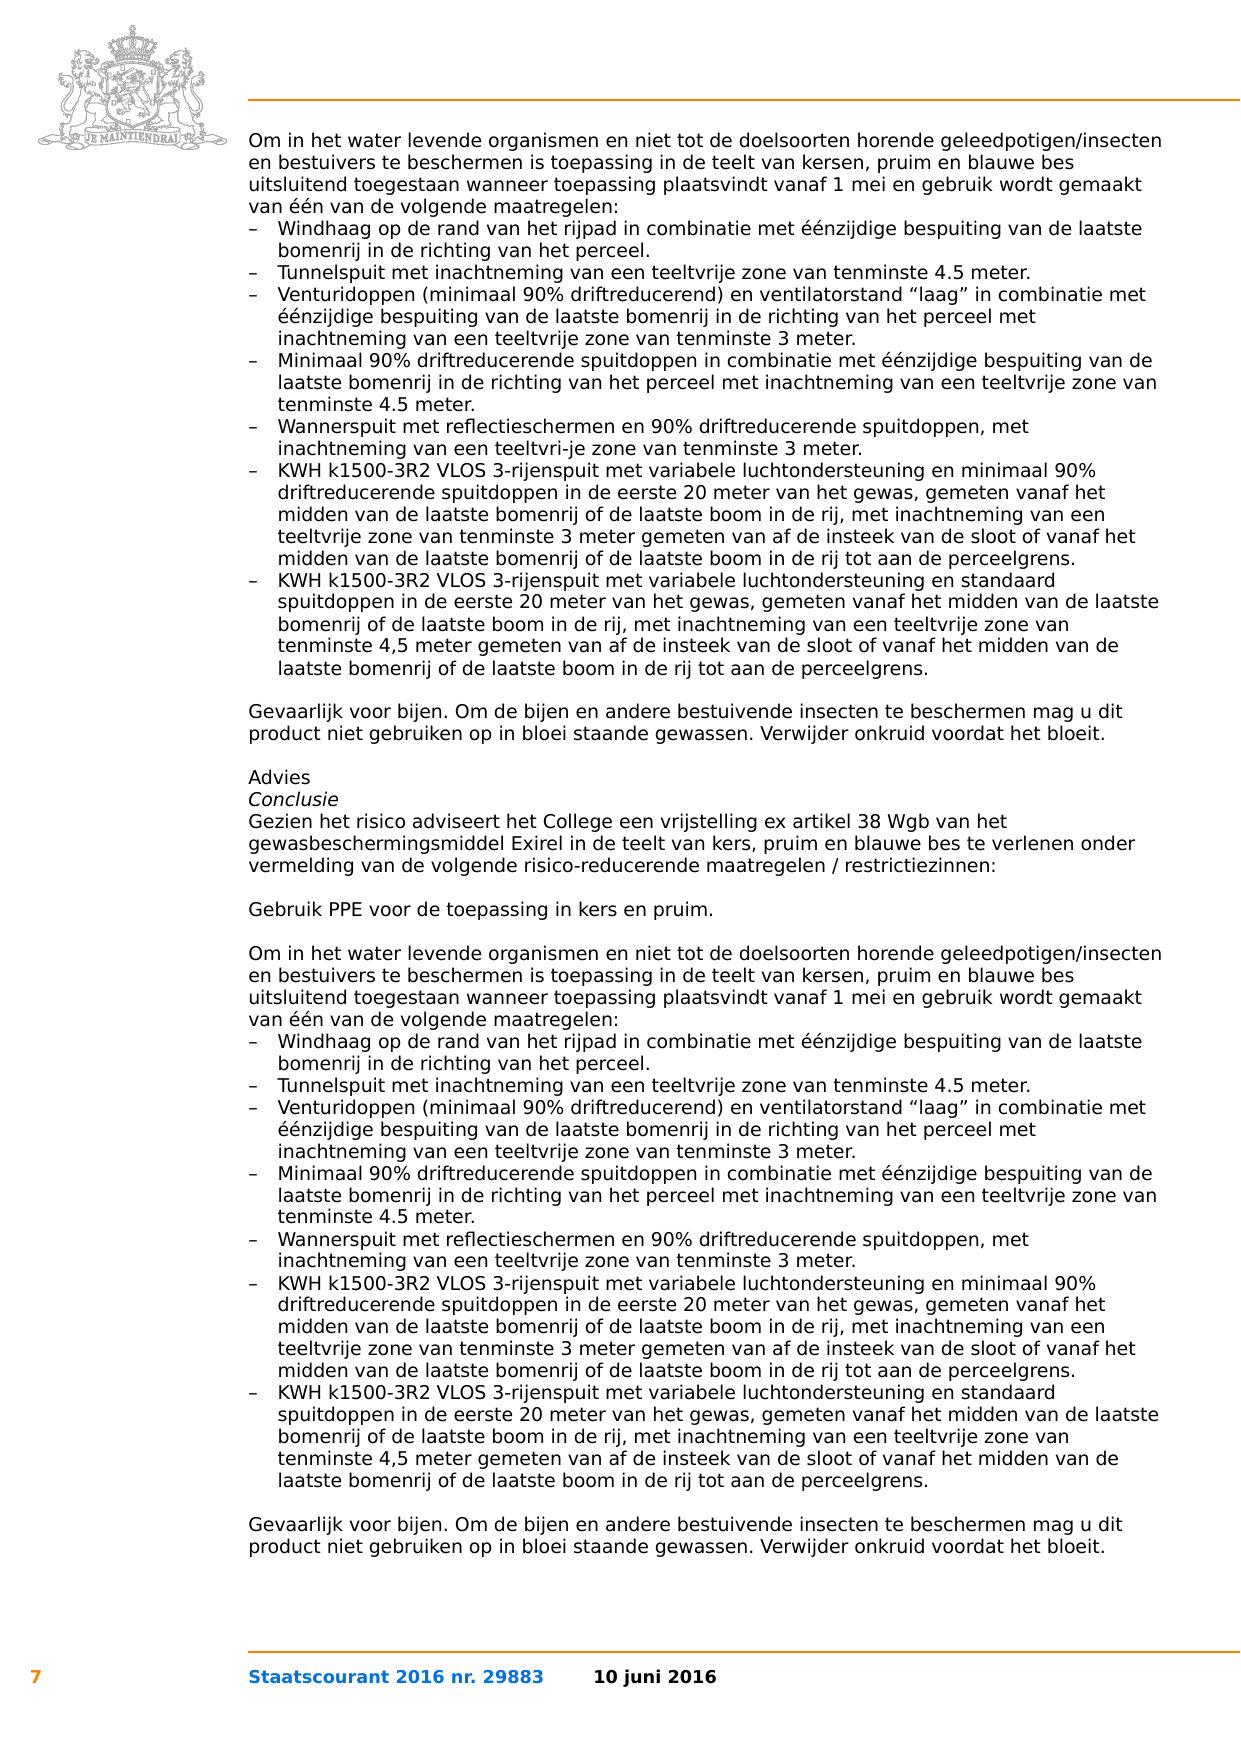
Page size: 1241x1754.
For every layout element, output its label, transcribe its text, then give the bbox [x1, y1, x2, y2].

text – KWH k1500-3R2 VLOS 3-rijenspuit met variabele luchtondersteuning en minimaal 90% driftreducerende spuitdoppen in de eerste 20 meter van het gewas, gemeten vanaf het midden van de laatste bomenrij of de laatste boom in de rij, met inachtneming van een teeltvrije zone van tenminste 3 meter gemeten van af de insteek van de sloot of vanaf het midden van de laatste bomenrij of de laatste boom in de rij tot aan de perceelgrens. [248, 1272, 1163, 1382]
text – Wannerspuit met reflectieschermen en 90% driftreducerende spuitdoppen, met inachtneming van een teeltvrije zone van tenminste 3 meter. [248, 1228, 1163, 1272]
text Om in het water levende organismen en niet tot de doelsoorten horende geleedpotigen/insecten en bestuivers te beschermen is toepassing in de teelt van kersen, pruim en blauwe bes uitsluitend toegestaan wanneer toepassing plaatsvindt vanaf 1 mei en gebruik wordt gemaakt van één van de volgende maatregelen: [248, 130, 1163, 218]
text – Tunnelspuit met inachtneming van een teeltvrije zone van tenminste 4.5 meter. [248, 1074, 1163, 1097]
text – Wannerspuit met reflectieschermen en 90% driftreducerende spuitdoppen, met inachtneming van een teeltvri-je zone van tenminste 3 meter. [248, 416, 1163, 459]
text – Minimaal 90% driftreducerende spuitdoppen in combinatie met éénzijdige bespuiting van de laatste bomenrij in de richting van het perceel met inachtneming van een teeltvrije zone van tenminste 4.5 meter. [248, 1162, 1163, 1228]
text Om in het water levende organismen en niet tot de doelsoorten horende geleedpotigen/insecten en bestuivers te beschermen is toepassing in de teelt van kersen, pruim en blauwe bes uitsluitend toegestaan wanneer toepassing plaatsvindt vanaf 1 mei en gebruik wordt gemaakt van één van de volgende maatregelen: [248, 943, 1163, 1031]
text – Venturidoppen (minimaal 90% driftreducerend) en ventilatorstand “laag” in combinatie met éénzijdige bespuiting van de laatste bomenrij in de richting van het perceel met inachtneming van een teeltvrije zone van tenminste 3 meter. [248, 284, 1163, 350]
text – KWH k1500-3R2 VLOS 3-rijenspuit met variabele luchtondersteuning en standaard spuitdoppen in de eerste 20 meter van het gewas, gemeten vanaf het midden van de laatste bomenrij of de laatste boom in de rij, met inachtneming van een teeltvrije zone van tenminste 4,5 meter gemeten van af de insteek van de sloot of vanaf het midden van de laatste bomenrij of de laatste boom in de rij tot aan de perceelgrens. [248, 569, 1163, 679]
text – Venturidoppen (minimaal 90% driftreducerend) en ventilatorstand “laag” in combinatie met éénzijdige bespuiting van de laatste bomenrij in de richting van het perceel met inachtneming van een teeltvrije zone van tenminste 3 meter. [248, 1097, 1163, 1162]
text – Windhaag op de rand van het rijpad in combinatie met éénzijdige bespuiting van de laatste bomenrij in de richting van het perceel. [248, 1031, 1163, 1074]
text – Minimaal 90% driftreducerende spuitdoppen in combinatie met éénzijdige bespuiting van de laatste bomenrij in de richting van het perceel met inachtneming van een teeltvrije zone van tenminste 4.5 meter. [248, 350, 1163, 416]
text Gebruik PPE voor de toepassing in kers en pruim. [248, 899, 1163, 921]
text Gevaarlijk voor bijen. Om de bijen en andere bestuivende insecten te beschermen mag u dit product niet gebruiken op in bloei staande gewassen. Verwijder onkruid voordat het bloeit. [248, 1514, 1163, 1558]
text Gevaarlijk voor bijen. Om de bijen en andere bestuivende insecten te beschermen mag u dit product niet gebruiken op in bloei staande gewassen. Verwijder onkruid voordat het bloeit. [248, 701, 1163, 745]
picture [38, 25, 227, 150]
text Conclusie [248, 789, 1163, 811]
text vermelding van de volgende risico-reducerende maatregelen / restrictiezinnen: [248, 855, 1163, 877]
text – Windhaag op de rand van het rijpad in combinatie met éénzijdige bespuiting van de laatste bomenrij in de richting van het perceel. [248, 218, 1163, 262]
text – KWH k1500-3R2 VLOS 3-rijenspuit met variabele luchtondersteuning en minimaal 90% driftreducerende spuitdoppen in de eerste 20 meter van het gewas, gemeten vanaf het midden van de laatste bomenrij of de laatste boom in de rij, met inachtneming van een teeltvrije zone van tenminste 3 meter gemeten van af de insteek van de sloot of vanaf het midden van de laatste bomenrij of de laatste boom in de rij tot aan de perceelgrens. [248, 459, 1163, 569]
text Gezien het risico adviseert het College een vrijstelling ex artikel 38 Wgb van het gewasbeschermingsmiddel Exirel in de teelt van kers, pruim en blauwe bes te verlenen onder [248, 811, 1163, 855]
text – KWH k1500-3R2 VLOS 3-rijenspuit met variabele luchtondersteuning en standaard spuitdoppen in de eerste 20 meter van het gewas, gemeten vanaf het midden van de laatste bomenrij of de laatste boom in de rij, met inachtneming van een teeltvrije zone van tenminste 4,5 meter gemeten van af de insteek van de sloot of vanaf het midden van de laatste bomenrij of de laatste boom in de rij tot aan de perceelgrens. [248, 1382, 1163, 1492]
text Advies [248, 767, 1163, 789]
text – Tunnelspuit met inachtneming van een teeltvrije zone van tenminste 4.5 meter. [248, 262, 1163, 284]
